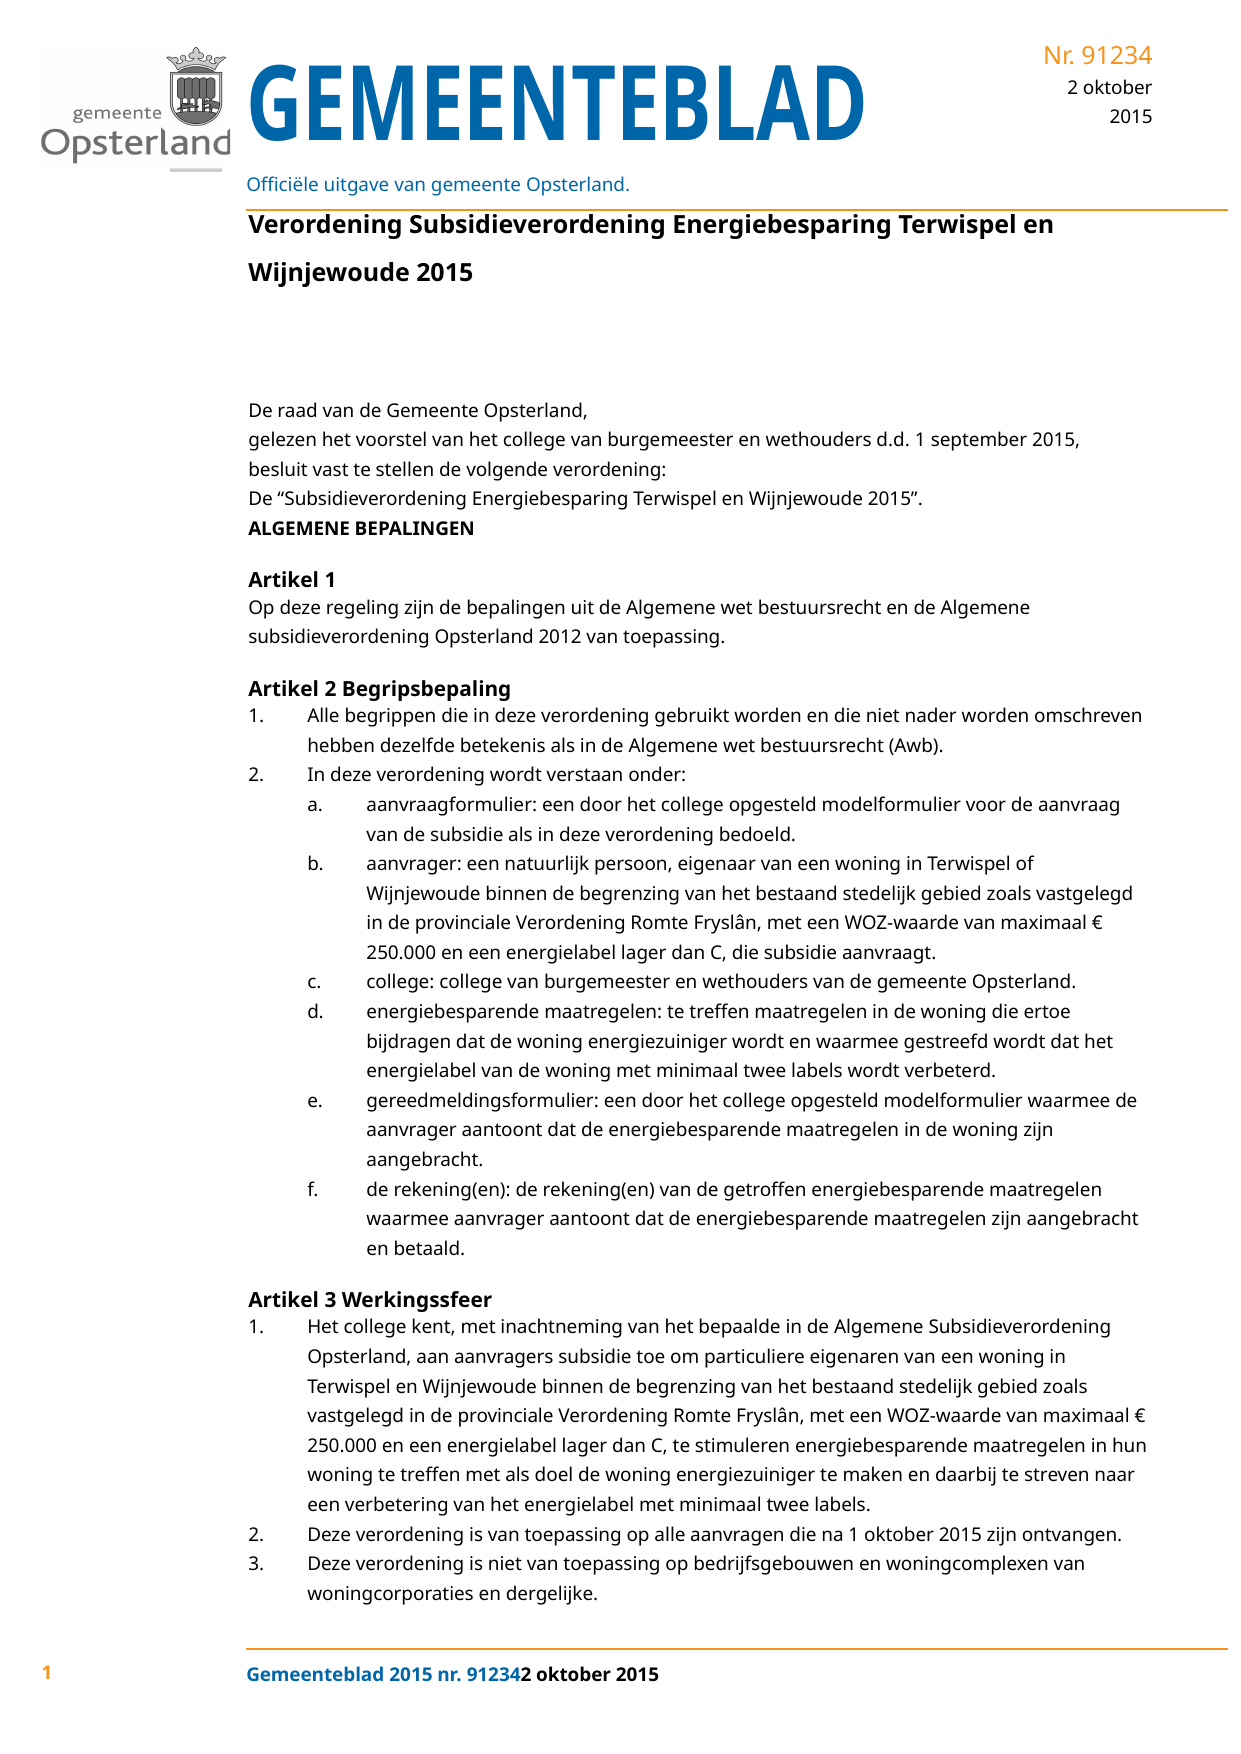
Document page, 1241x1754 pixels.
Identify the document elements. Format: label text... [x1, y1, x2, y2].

text De “Subsidieverordening Energiebesparing Terwispel en Wijnjewoude 2015”. [248, 486, 1152, 511]
picture [41, 47, 231, 172]
list Het college kent, met inachtneming van het bepaalde in de Algemene Subsidieverordening Opsterland, aan aanvragers subsidie toe om particuliere eigenaren van een woning in Terwispel en Wijnjewoude binnen de begrenzing van het bestaand stedelijk gebied zoals vastgelegd in de provinciale Verordening Romte Fryslân, met een WOZ-waarde van maximaal € 250.000 en een energielabel lager dan C, te stimuleren energiebesparende maatregelen in hun woning te treffen met als doel de woning energiezuiniger te maken en daarbij te streven naar een verbetering van het energielabel met minimaal twee labels. [248, 1314, 1152, 1517]
text besluit vast te stellen de volgende verordening: [248, 456, 1152, 482]
text ALGEMENE BEPALINGEN [248, 515, 1152, 541]
text Artikel 2 Begripsbepaling [248, 674, 1152, 702]
text Verordening Subsidieverordening Energiebesparing Terwispel en Wijnjewoude 2015 [248, 211, 1152, 288]
list aanvraagformulier: een door het college opgesteld modelformulier voor de aanvraag van de subsidie als in deze verordening bedoeld. [307, 791, 1152, 846]
text Op deze regeling zijn de bepalingen uit de Algemene wet bestuursrecht en de Algemene subsidieverordening Opsterland 2012 van toepassing. [248, 594, 1152, 649]
list aanvrager: een natuurlijk persoon, eigenaar van een woning in Terwispel of Wijnjewoude binnen de begrenzing van het bestaand stedelijk gebied zoals vastgelegd in de provinciale Verordening Romte Fryslân, met een WOZ-waarde van maximaal € 250.000 en een energielabel lager dan C, die subsidie aanvraagt. [307, 850, 1152, 965]
list energiebesparende maatregelen: te treffen maatregelen in de woning die ertoe bijdragen dat de woning energiezuiniger wordt en waarmee gestreefd wordt dat het energielabel van de woning met minimaal twee labels wordt verbeterd. [307, 998, 1152, 1083]
list In deze verordening wordt verstaan onder: [248, 762, 1152, 787]
text Artikel 3 Werkingssfeer [248, 1285, 1152, 1314]
text Artikel 1 [248, 566, 1152, 594]
list Alle begrippen die in deze verordening gebruikt worden en die niet nader worden omschreven hebben dezelfde betekenis als in de Algemene wet bestuursrecht (Awb). [248, 702, 1152, 758]
list college: college van burgemeester en wethouders van de gemeente Opsterland. [307, 969, 1152, 994]
list gereedmeldingsformulier: een door het college opgesteld modelformulier waarmee de aanvrager aantoont dat de energiebesparende maatregelen in de woning zijn aangebracht. [307, 1087, 1152, 1172]
list de rekening(en): de rekening(en) van de getroffen energiebesparende maatregelen waarmee aanvrager aantoont dat de energiebesparende maatregelen zijn aangebracht en betaald. [307, 1176, 1152, 1261]
text De raad van de Gemeente Opsterland, [248, 397, 1152, 422]
text gelezen het voorstel van het college van burgemeester en wethouders d.d. 1 september 2015, [248, 426, 1152, 452]
list Deze verordening is van toepassing op alle aanvragen die na 1 oktober 2015 zijn ontvangen. [248, 1521, 1152, 1547]
list Deze verordening is niet van toepassing op bedrijfsgebouwen en woningcomplexen van woningcorporaties en dergelijke. [248, 1550, 1152, 1606]
